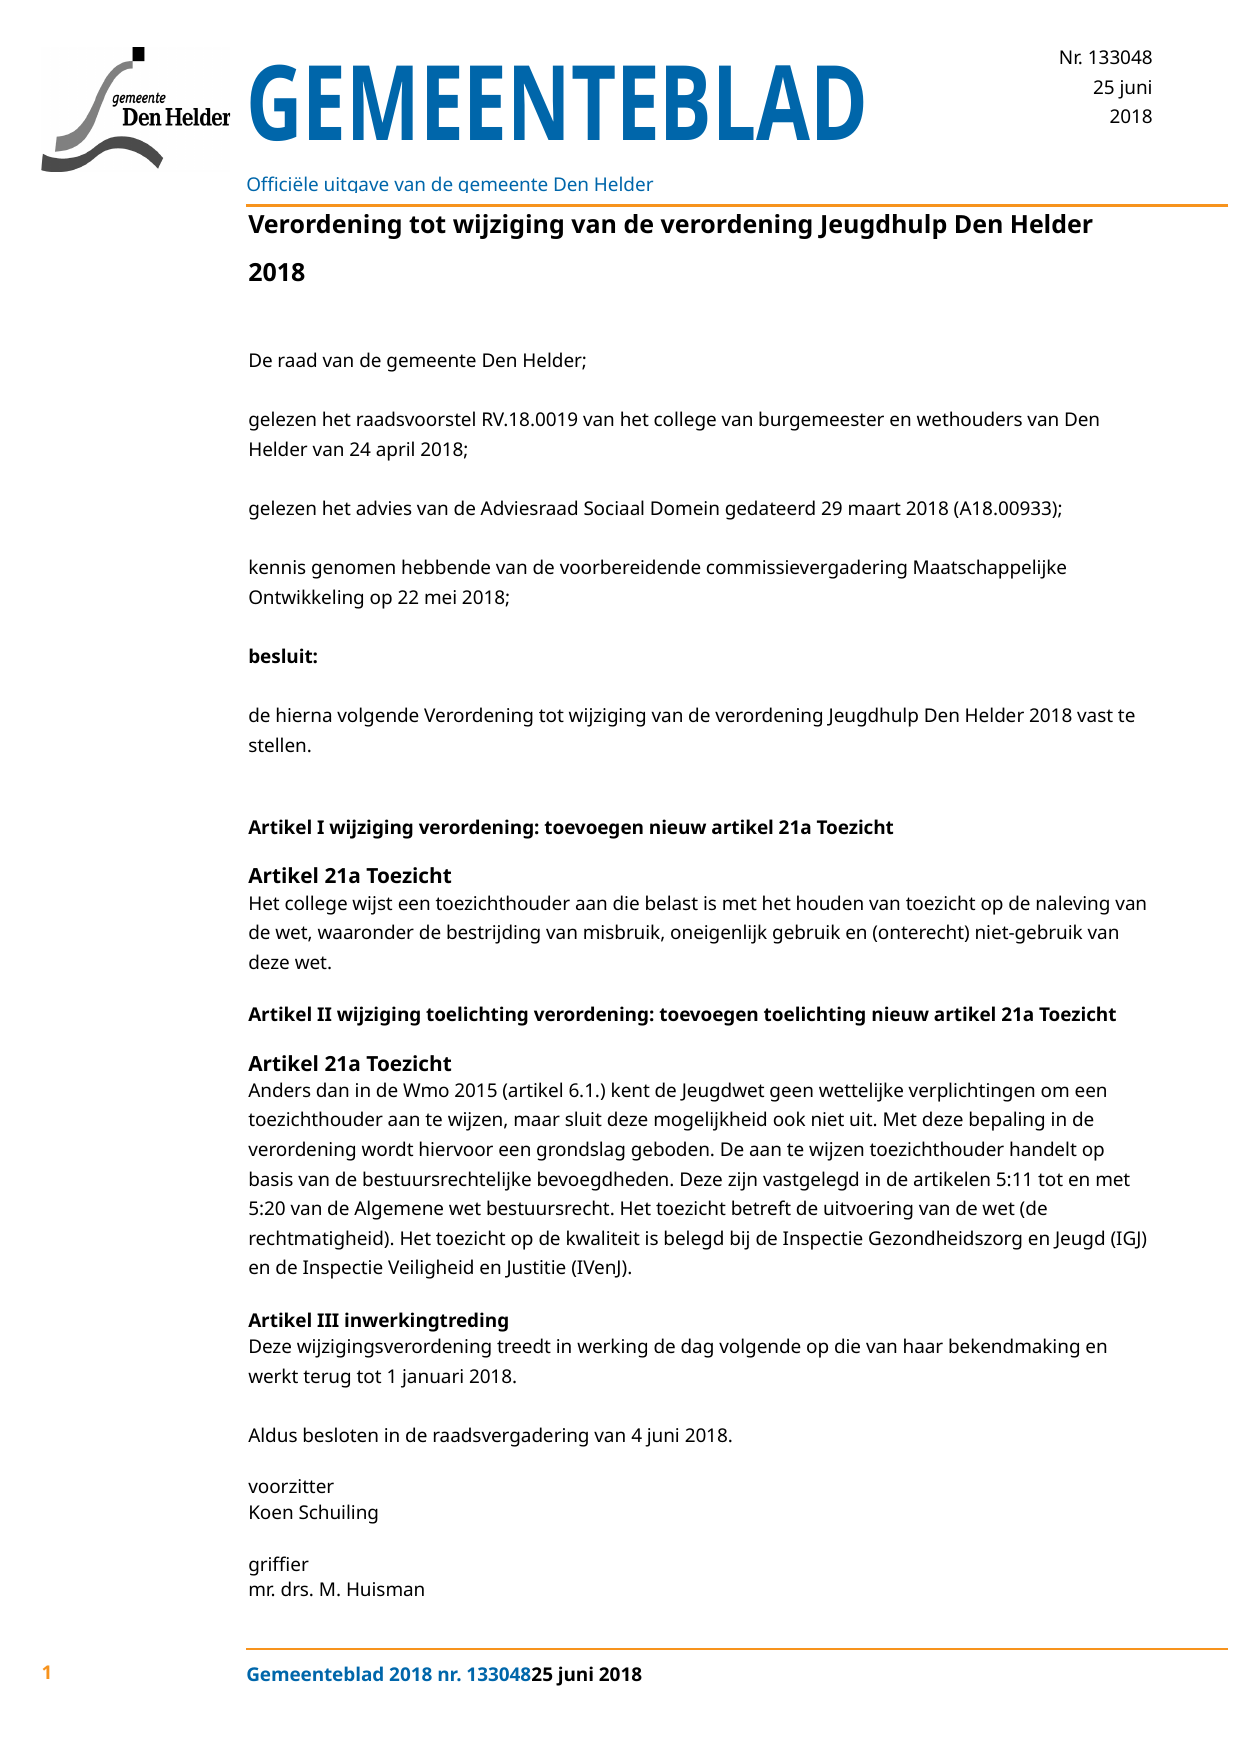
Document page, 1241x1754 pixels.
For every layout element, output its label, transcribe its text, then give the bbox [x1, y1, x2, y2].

text kennis genomen hebbende van de voorbereidende commissievergadering Maatschappelijke Ontwikkeling op 22 mei 2018; [248, 554, 1152, 610]
text Artikel I wijziging verordening: toevoegen nieuw artikel 21a Toezicht [248, 812, 1152, 841]
text Deze wijzigingsverordening treedt in werking de dag volgende op die van haar bekendmaking en werkt terug tot 1 januari 2018. [248, 1333, 1152, 1389]
text Artikel 21a Toezicht [248, 1049, 1152, 1077]
text Koen Schuiling [248, 1499, 1152, 1525]
text gelezen het raadsvoorstel RV.18.0019 van het college van burgemeester en wethouders van Den Helder van 24 april 2018; [248, 407, 1152, 462]
text gelezen het advies van de Adviesraad Sociaal Domein gedateerd 29 maart 2018 (A18.00933); [248, 495, 1152, 521]
text mr. drs. M. Huisman [248, 1577, 1152, 1602]
text De raad van de gemeente Den Helder; [248, 347, 1152, 373]
text Artikel 21a Toezicht [248, 861, 1152, 890]
text voorzitter [248, 1474, 1152, 1499]
text Artikel II wijziging toelichting verordening: toevoegen toelichting nieuw artikel 21a Toezicht [248, 999, 1152, 1028]
text Aldus besloten in de raadsvergadering van 4 juni 2018. [248, 1422, 1152, 1448]
text besluit: [248, 643, 1152, 669]
text de hierna volgende Verordening tot wijziging van de verordening Jeugdhulp Den Helder 2018 vast te stellen. [248, 702, 1152, 758]
text griffier [248, 1551, 1152, 1577]
text Verordening tot wijziging van de verordening Jeugdhulp Den Helder 2018 [248, 207, 1152, 288]
picture [41, 47, 231, 172]
text Het college wijst een toezichthouder aan die belast is met het houden van toezicht op de naleving van de wet, waaronder de bestrijding van misbruik, oneigenlijk gebruik en (onterecht) niet-gebruik van deze wet. [248, 890, 1152, 975]
text Anders dan in de Wmo 2015 (artikel 6.1.) kent de Jeugdwet geen wettelijke verplichtingen om een toezichthouder aan te wijzen, maar sluit deze mogelijkheid ook niet uit. Met deze bepaling in de verordening wordt hiervoor een grondslag geboden. De aan te wijzen toezichthouder handelt op basis van de bestuursrechtelijke bevoegdheden. Deze zijn vastgelegd in de artikelen 5:11 tot en met 5:20 van de Algemene wet bestuursrecht. Het toezicht betreft de uitvoering van de wet (de rechtmatigheid). Het toezicht op de kwaliteit is belegd bij de Inspectie Gezondheidszorg en Jeugd (IGJ) en de Inspectie Veiligheid en Justitie (IVenJ). [248, 1077, 1152, 1280]
text Artikel III inwerkingtreding [248, 1305, 1152, 1333]
